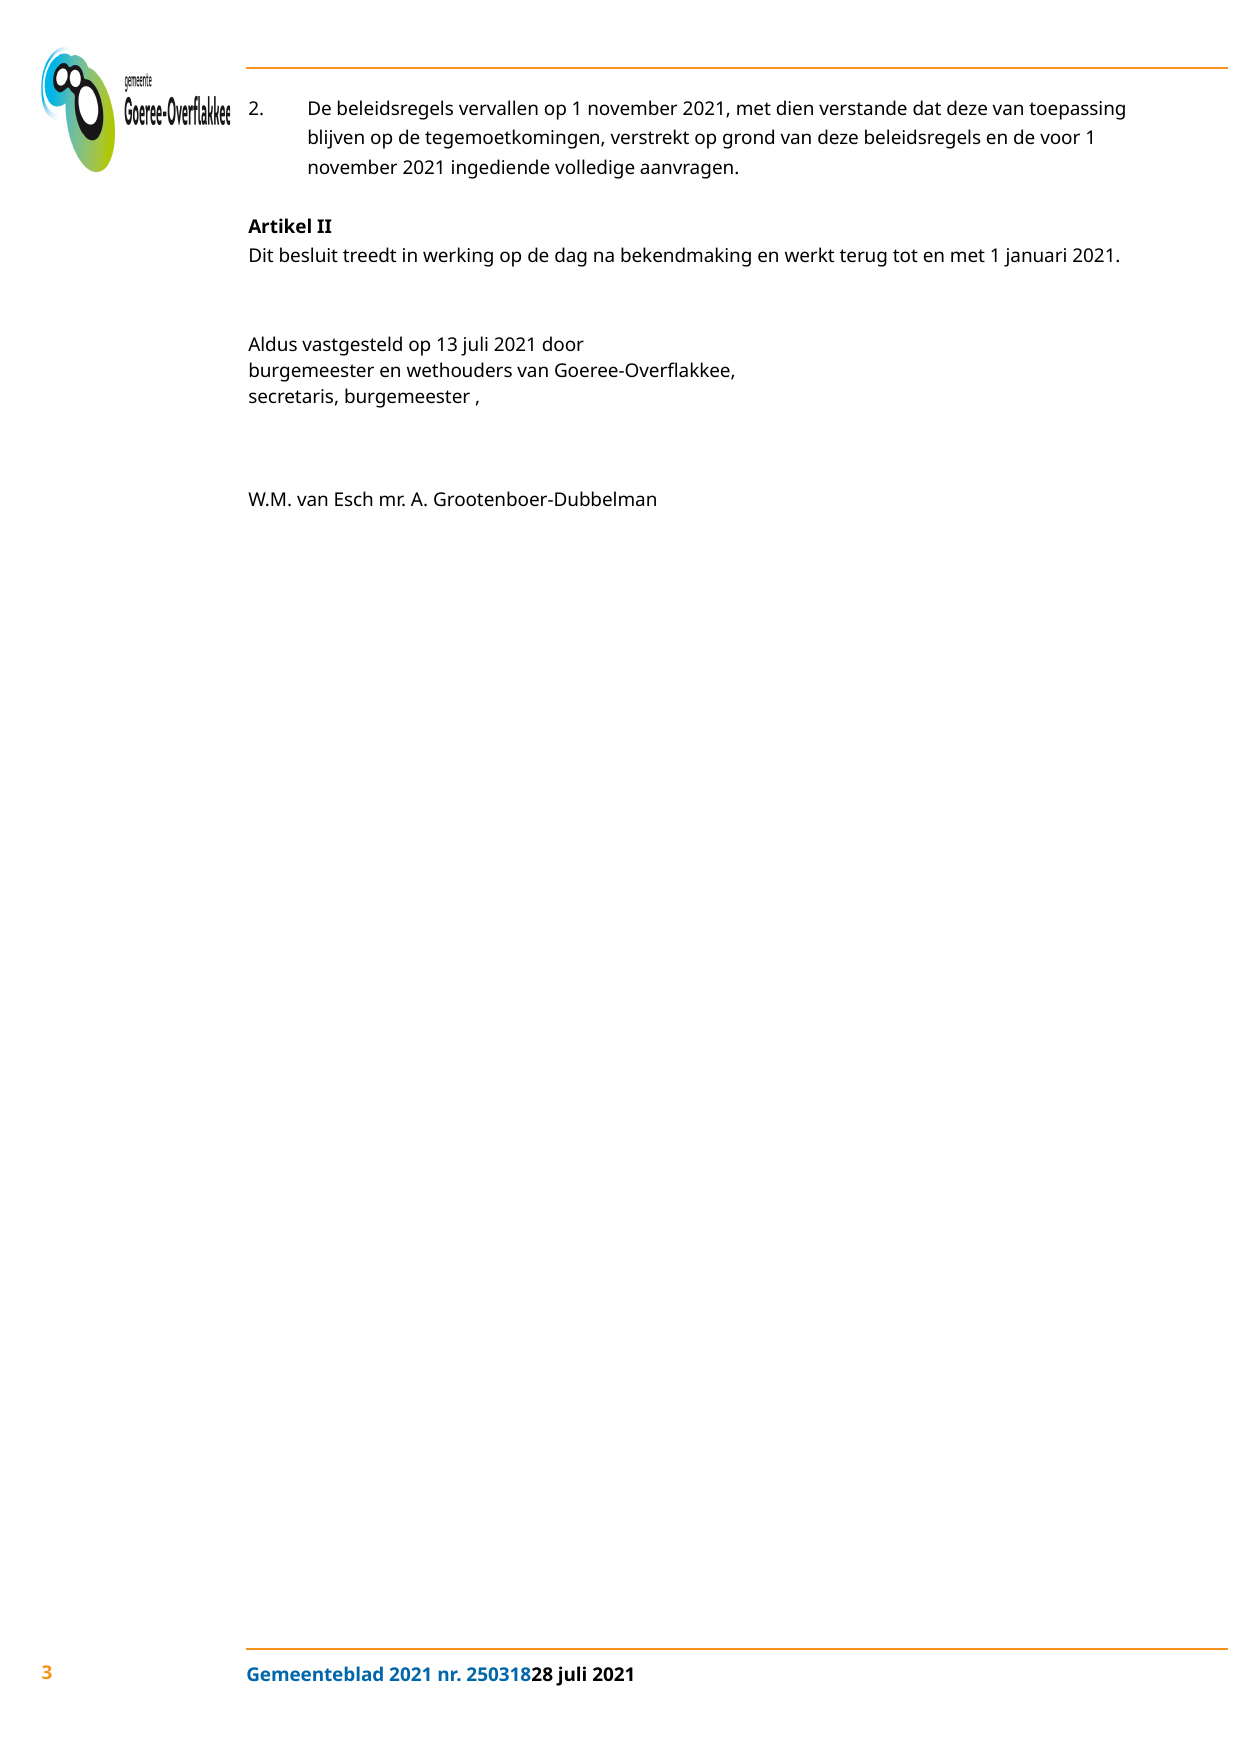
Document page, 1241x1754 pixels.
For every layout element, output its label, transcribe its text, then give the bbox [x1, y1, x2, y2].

picture [41, 47, 231, 172]
text Artikel II [248, 213, 1152, 239]
list De beleidsregels vervallen op 1 november 2021, met dien verstande dat deze van toepassing blijven op de tegemoetkomingen, verstrekt op grond van deze beleidsregels en de voor 1 november 2021 ingediende volledige aanvragen. [248, 95, 1152, 180]
text Aldus vastgesteld op 13 juli 2021 door [248, 331, 1152, 357]
text Dit besluit treedt in werking op de dag na bekendmaking en werkt terug tot en met 1 januari 2021. [248, 243, 1152, 268]
text secretaris, burgemeester , [248, 383, 1152, 409]
text W.M. van Esch mr. A. Grootenboer-Dubbelman [248, 486, 1152, 512]
text burgemeester en wethouders van Goeree-Overflakkee, [248, 357, 1152, 383]
